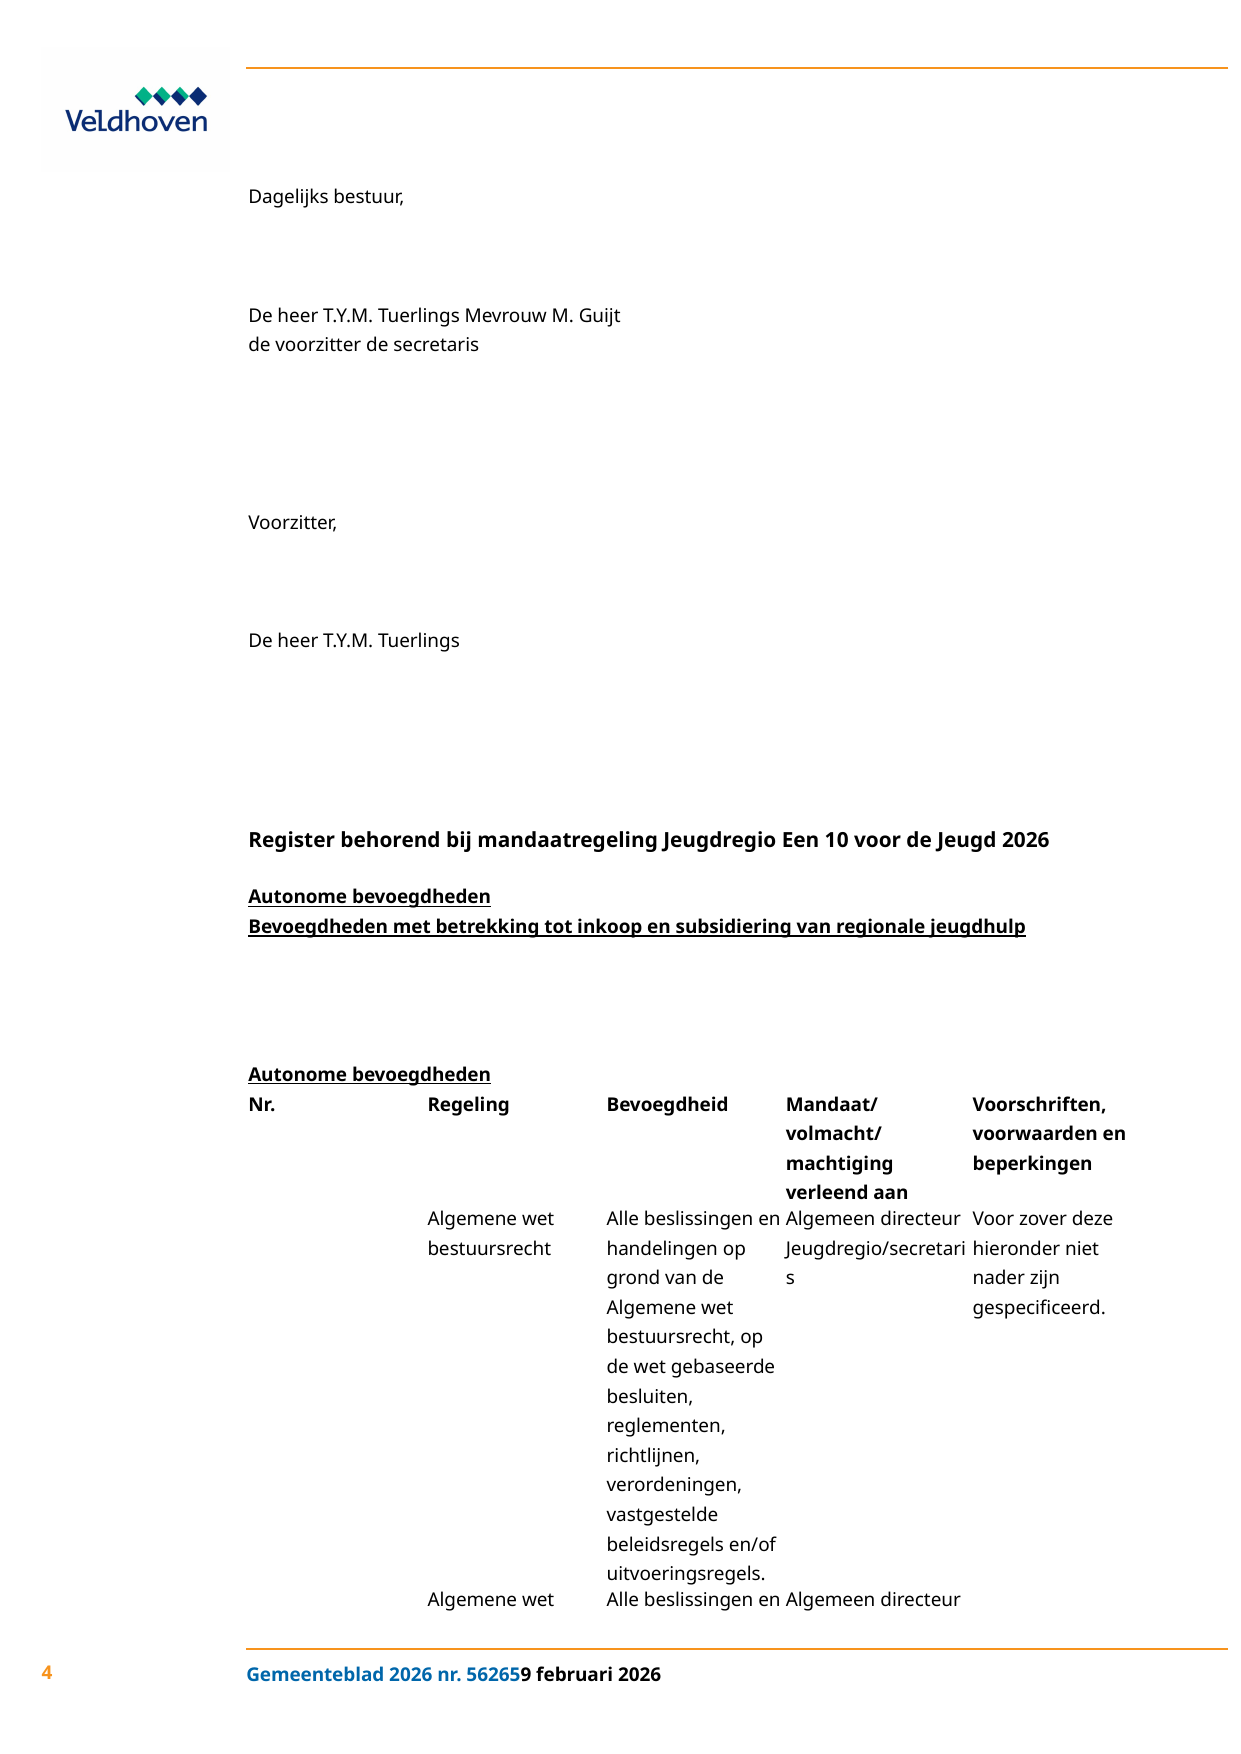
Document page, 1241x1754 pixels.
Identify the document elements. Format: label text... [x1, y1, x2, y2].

table_cell [248, 1586, 427, 1612]
text Dagelijks bestuur, [248, 183, 1152, 209]
table_header Voorschriften, voorwaarden en beperkingen [973, 1091, 1152, 1205]
table_cell Algemene wet bestuursrecht [427, 1205, 606, 1586]
text Autonome bevoegdheden [248, 1061, 1152, 1087]
text Voorzitter, [248, 509, 1152, 535]
table_cell Algemeen directeur Jeugdregio/secretaris [786, 1205, 972, 1586]
text Bevoegdheden met betrekking tot inkoop en subsidiering van regionale jeugdhulp [248, 913, 1152, 939]
text Autonome bevoegdheden [248, 884, 1152, 909]
text De heer T.Y.M. Tuerlings Mevrouw M. Guijt [248, 302, 1152, 328]
text De heer T.Y.M. Tuerlings [248, 627, 1152, 653]
table_cell Algemeen directeur [786, 1586, 972, 1612]
table_header Nr. [248, 1091, 427, 1205]
text Register behorend bij mandaatregeling Jeugdregio Een 10 voor de Jeugd 2026 [248, 826, 1152, 854]
table_cell Algemene wet [427, 1586, 606, 1612]
table_cell [973, 1586, 1152, 1612]
table_header Regeling [427, 1091, 606, 1205]
table_header Bevoegdheid [606, 1091, 786, 1205]
table_cell Alle beslissingen en handelingen op grond van de Algemene wet bestuursrecht, op de wet gebaseerde besluiten, reglementen, richtlijnen, verordeningen, vastgestelde beleidsregels en/of uitvoeringsregels. [606, 1205, 786, 1586]
table_header Mandaat/volmacht/machtiging verleend aan [786, 1091, 972, 1205]
table_cell Alle beslissingen en [606, 1586, 786, 1612]
text de voorzitter de secretaris [248, 331, 1152, 357]
picture [41, 47, 231, 172]
table_cell [248, 1205, 427, 1586]
table_cell Voor zover deze hieronder niet nader zijn gespecificeerd. [973, 1205, 1152, 1586]
